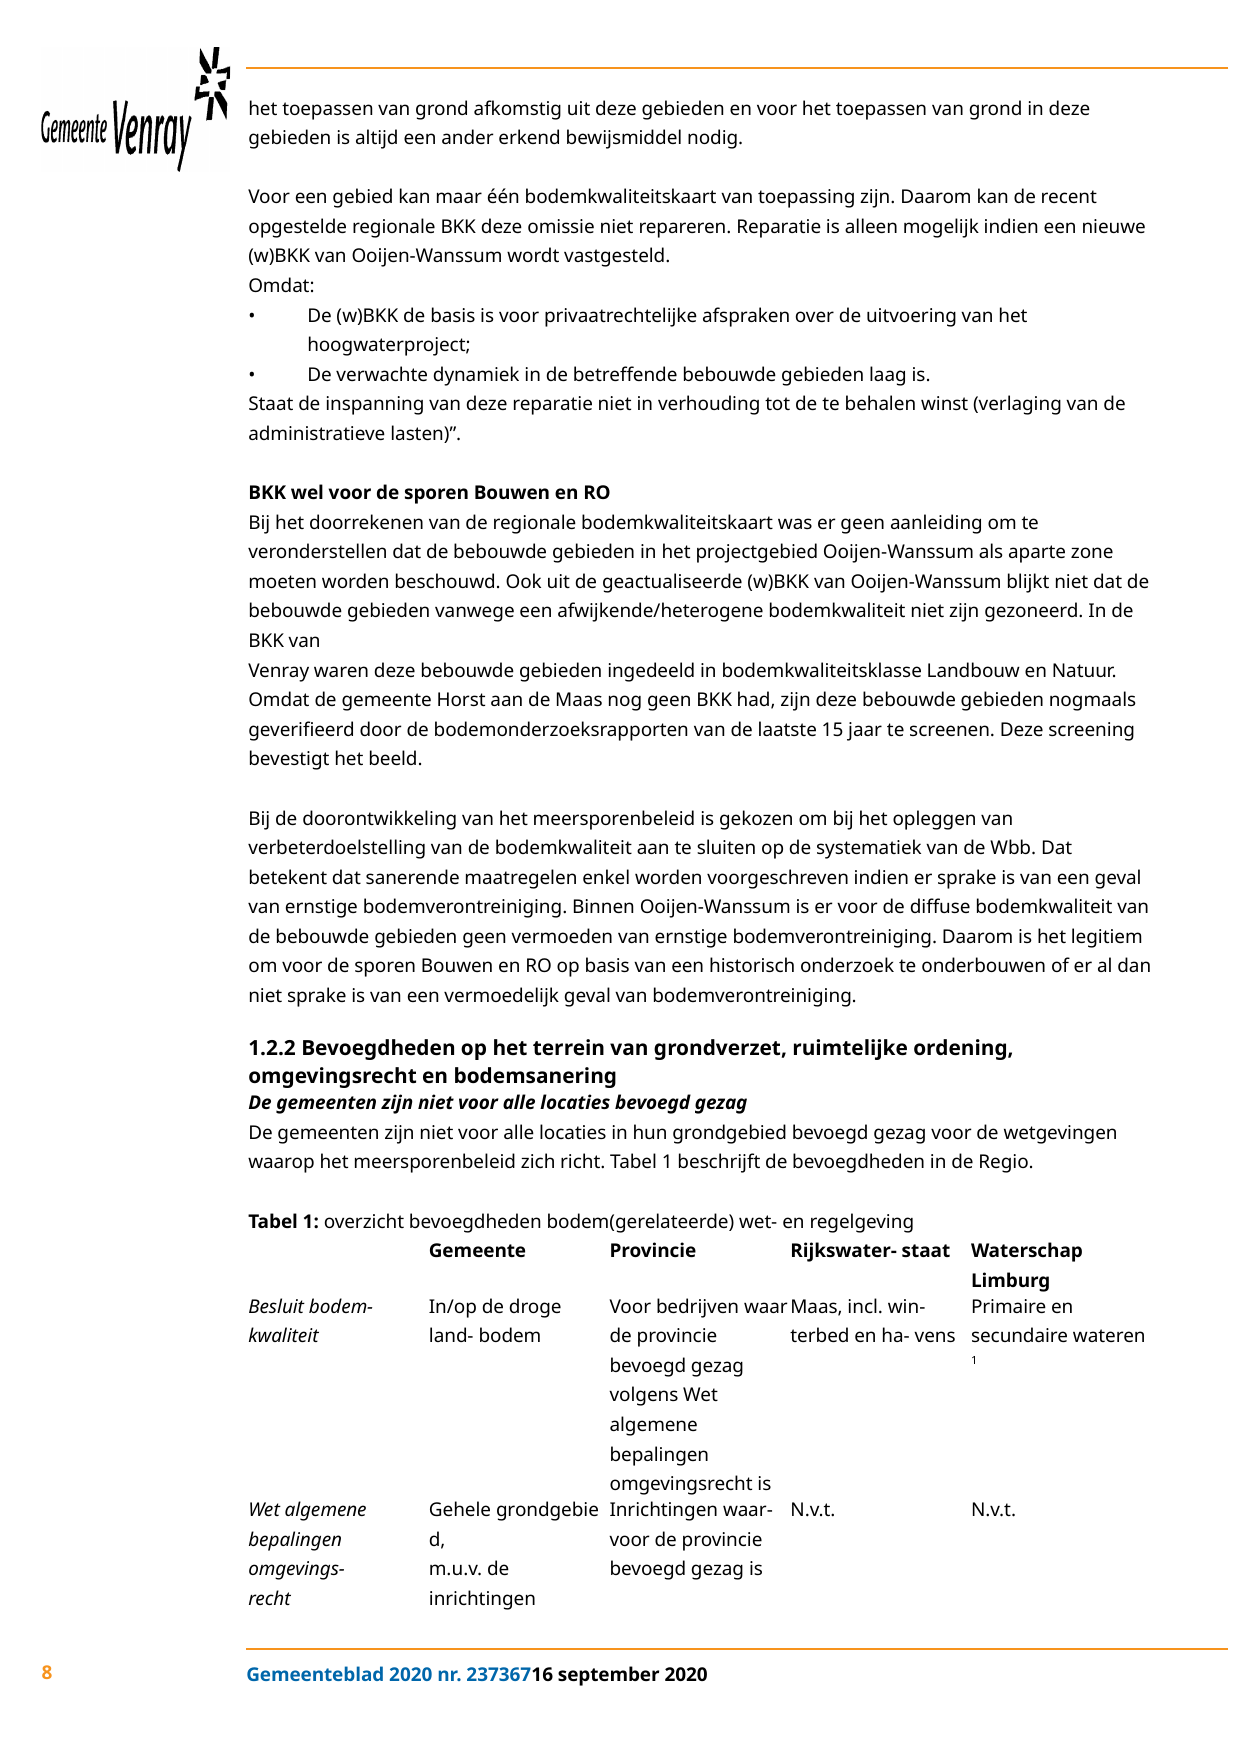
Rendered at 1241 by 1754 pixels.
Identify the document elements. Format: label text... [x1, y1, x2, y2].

list De (w)BKK de basis is voor privaatrechtelijke afspraken over de uitvoering van het hoogwaterproject; [248, 302, 1152, 357]
text De gemeenten zijn niet voor alle locaties bevoegd gezag [248, 1089, 1152, 1115]
table_cell Wet algemene bepalingen omgevings- recht [248, 1496, 429, 1611]
text 1.2.2 Bevoegdheden op het terrein van grondverzet, ruimtelijke ordening, omgevingsrecht en bodemsanering [248, 1033, 1152, 1089]
text het toepassen van grond afkomstig uit deze gebieden en voor het toepassen van grond in deze gebieden is altijd een ander erkend bewijsmiddel nodig. [248, 95, 1152, 150]
text Bij het doorrekenen van de regionale bodemkwaliteitskaart was er geen aanleiding om te veronderstellen dat de bebouwde gebieden in het projectgebied Ooijen-Wanssum als aparte zone moeten worden beschouwd. Ook uit de geactualiseerde (w)BKK van Ooijen-Wanssum blijkt niet dat de bebouwde gebieden vanwege een afwijkende/heterogene bodemkwaliteit niet zijn gezoneerd. In de BKK van [248, 509, 1152, 653]
table_header Rijkswater- staat [790, 1238, 971, 1293]
text Omdat: [248, 272, 1152, 298]
table_cell N.v.t. [971, 1496, 1152, 1611]
table_header Gemeente [429, 1238, 609, 1293]
table_cell Maas, incl. win- terbed en ha- vens [790, 1293, 971, 1496]
text Tabel 1: overzicht bevoegdheden bodem(gerelateerde) wet- en regelgeving [248, 1208, 1152, 1234]
text Staat de inspanning van deze reparatie niet in verhouding tot de te behalen winst (verlaging van de administratieve lasten)”. [248, 391, 1152, 446]
table_header Waterschap Limburg [971, 1238, 1152, 1293]
table_cell Besluit bodem- kwaliteit [248, 1293, 429, 1496]
table_cell N.v.t. [790, 1496, 971, 1611]
table_cell In/op de droge land- bodem [429, 1293, 609, 1496]
table_header [248, 1238, 429, 1293]
text Bij de doorontwikkeling van het meersporenbeleid is gekozen om bij het opleggen van verbeterdoelstelling van de bodemkwaliteit aan te sluiten op de systematiek van de Wbb. Dat betekent dat sanerende maatregelen enkel worden voorgeschreven indien er sprake is van een geval van ernstige bodemverontreiniging. Binnen Ooijen-Wanssum is er voor de diffuse bodemkwaliteit van de bebouwde gebieden geen vermoeden van ernstige bodemverontreiniging. Daarom is het legitiem om voor de sporen Bouwen en RO op basis van een historisch onderzoek te onderbouwen of er al dan niet sprake is van een vermoedelijk geval van bodemverontreiniging. [248, 805, 1152, 1008]
text Voor een gebied kan maar één bodemkwaliteitskaart van toepassing zijn. Daarom kan de recent opgestelde regionale BKK deze omissie niet repareren. Reparatie is alleen mogelijk indien een nieuwe (w)BKK van Ooijen-Wanssum wordt vastgesteld. [248, 183, 1152, 268]
table_header Provincie [609, 1238, 790, 1293]
table_cell Gehele grondgebied, m.u.v. de inrichtingen [429, 1496, 609, 1611]
picture [41, 47, 231, 172]
list De verwachte dynamiek in de betreffende bebouwde gebieden laag is. [248, 361, 1152, 387]
table_cell Inrichtingen waar- voor de provincie bevoegd gezag is [609, 1496, 790, 1611]
table_cell Voor bedrijven waar de provincie bevoegd gezag volgens Wet algemene bepalingen omgevingsrecht is [609, 1293, 790, 1496]
text BKK wel voor de sporen Bouwen en RO [248, 479, 1152, 505]
text De gemeenten zijn niet voor alle locaties in hun grondgebied bevoegd gezag voor de wetgevingen waarop het meersporenbeleid zich richt. Tabel 1 beschrijft de bevoegdheden in de Regio. [248, 1119, 1152, 1174]
table_cell Primaire en secundaire wateren 1 [971, 1293, 1152, 1496]
text Venray waren deze bebouwde gebieden ingedeeld in bodemkwaliteitsklasse Landbouw en Natuur. Omdat de gemeente Horst aan de Maas nog geen BKK had, zijn deze bebouwde gebieden nogmaals geverifieerd door de bodemonderzoeksrapporten van de laatste 15 jaar te screenen. Deze screening bevestigt het beeld. [248, 657, 1152, 771]
